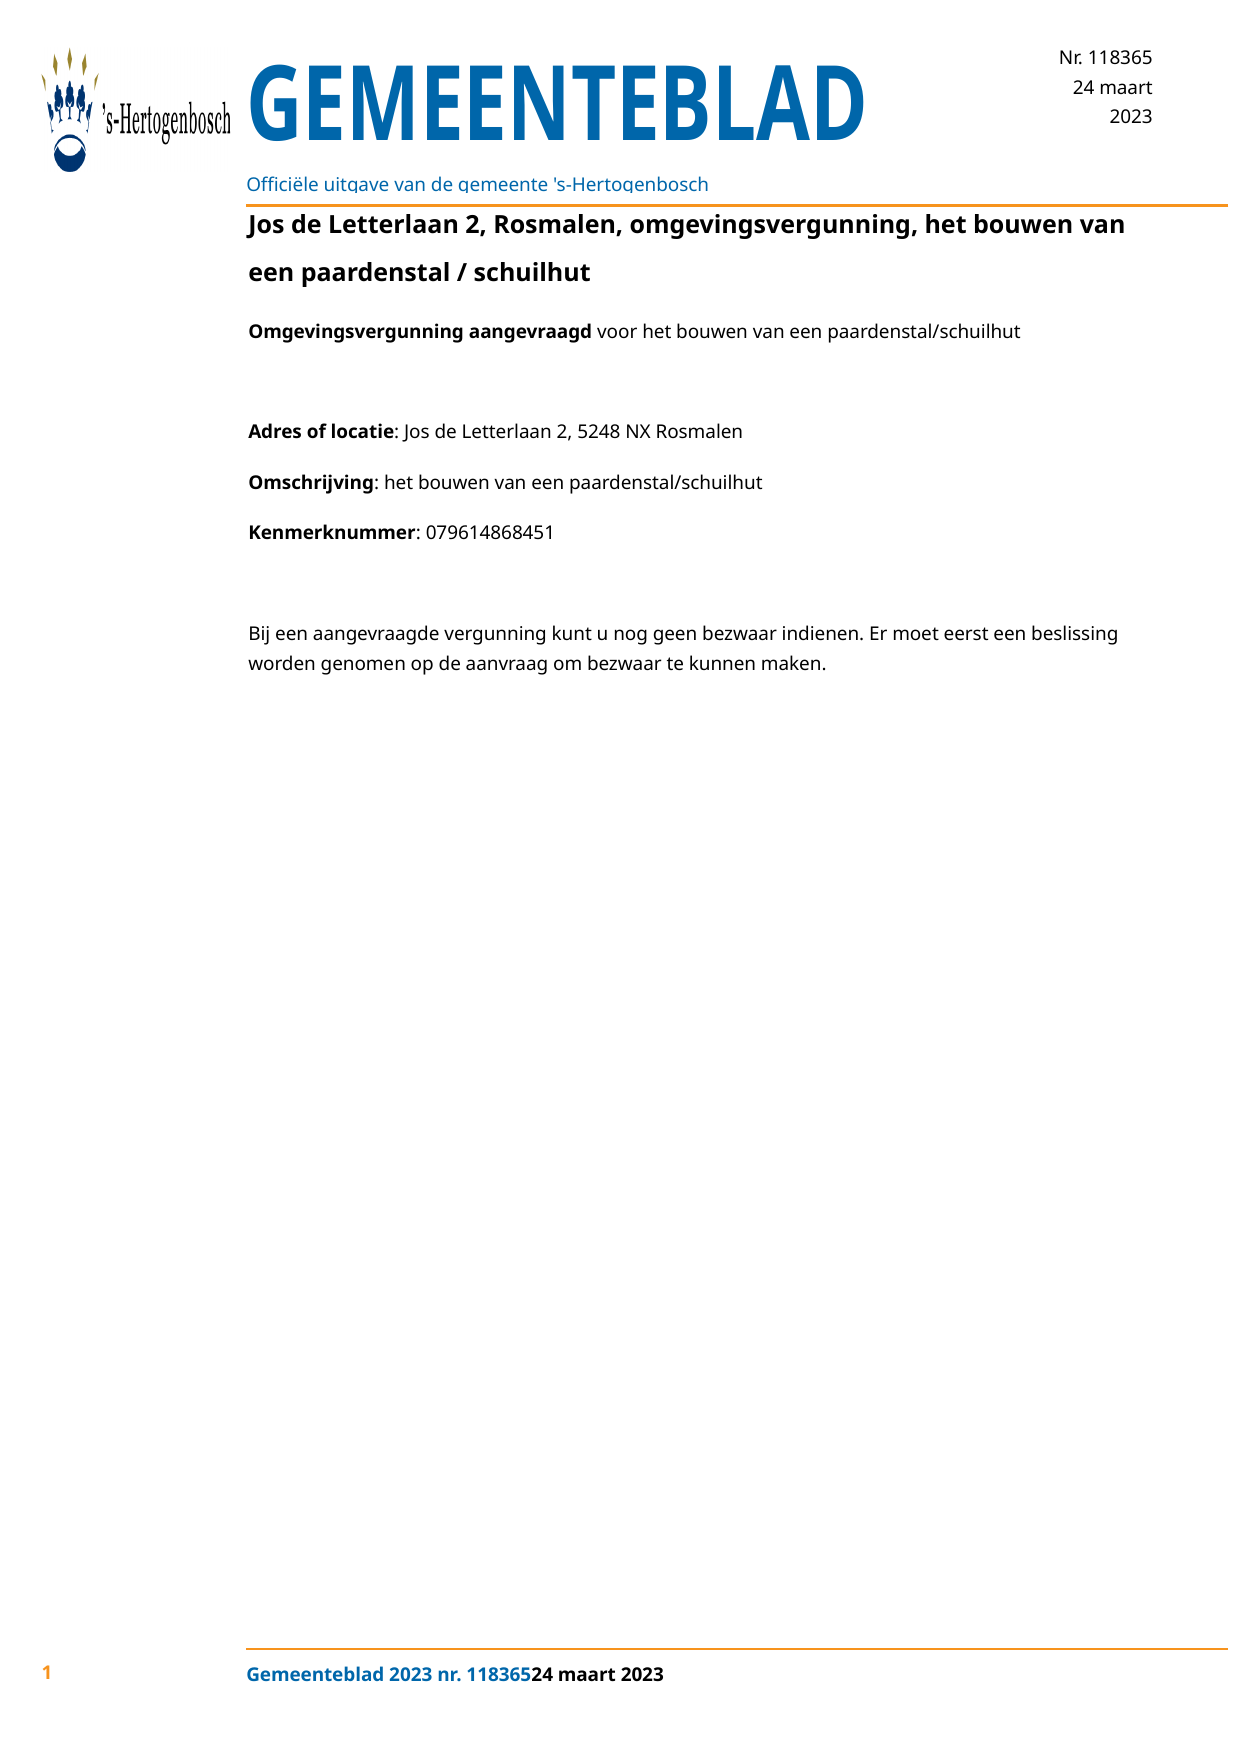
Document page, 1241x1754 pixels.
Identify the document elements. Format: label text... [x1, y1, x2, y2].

text Omschrijving: het bouwen van een paardenstal/schuilhut [248, 469, 1152, 495]
text Omgevingsvergunning aangevraagd voor het bouwen van een paardenstal/schuilhut [248, 318, 1152, 344]
text Jos de Letterlaan 2, Rosmalen, omgevingsvergunning, het bouwen van een paardenstal / schuilhut [248, 207, 1152, 288]
picture [41, 47, 231, 172]
text Bij een aangevraagde vergunning kunt u nog geen bezwaar indienen. Er moet eerst een beslissing worden genomen op de aanvraag om bezwaar te kunnen maken. [248, 620, 1152, 676]
text Kenmerknummer: 079614868451 [248, 519, 1152, 545]
text Adres of locatie: Jos de Letterlaan 2, 5248 NX Rosmalen [248, 419, 1152, 444]
